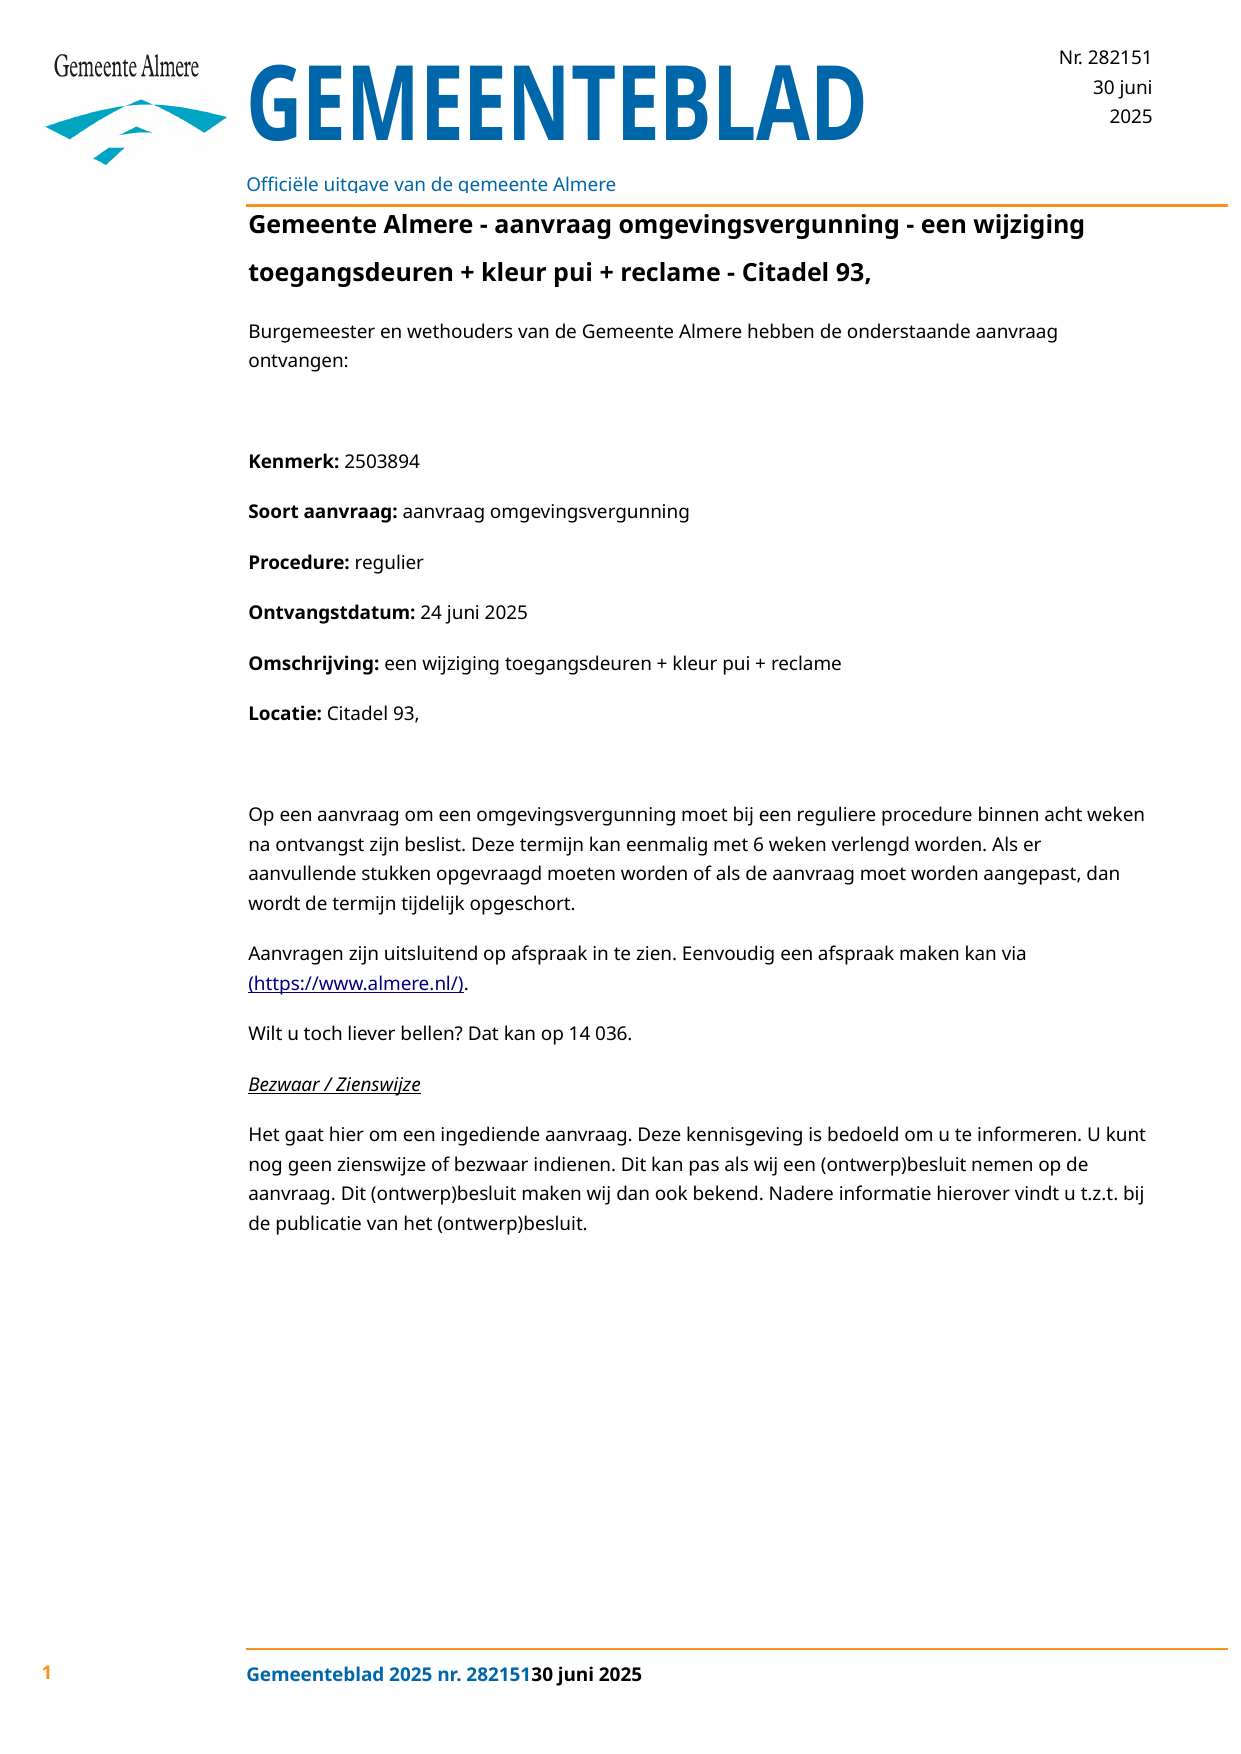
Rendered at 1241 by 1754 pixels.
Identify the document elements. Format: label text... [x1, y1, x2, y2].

text Op een aanvraag om een omgevingsvergunning moet bij een reguliere procedure binnen acht weken na ontvangst zijn beslist. Deze termijn kan eenmalig met 6 weken verlengd worden. Als er aanvullende stukken opgevraagd moeten worden of als de aanvraag moet worden aangepast, dan wordt de termijn tijdelijk opgeschort. [248, 801, 1152, 916]
text Bezwaar / Zienswijze [248, 1071, 1152, 1097]
text Procedure: regulier [248, 549, 1152, 575]
text Soort aanvraag: aanvraag omgevingsvergunning [248, 499, 1152, 524]
text Wilt u toch liever bellen? Dat kan op 14 036. [248, 1020, 1152, 1046]
text Kenmerk: 2503894 [248, 448, 1152, 474]
text Locatie: Citadel 93, [248, 700, 1152, 726]
text Ontvangstdatum: 24 juni 2025 [248, 599, 1152, 625]
text Burgemeester en wethouders van de Gemeente Almere hebben de onderstaande aanvraag ontvangen: [248, 318, 1152, 373]
text Omschrijving: een wijziging toegangsdeuren + kleur pui + reclame [248, 650, 1152, 676]
text Gemeente Almere - aanvraag omgevingsvergunning - een wijziging toegangsdeuren + kleur pui + reclame - Citadel 93, [248, 207, 1152, 288]
text Het gaat hier om een ingediende aanvraag. Deze kennisgeving is bedoeld om u te informeren. U kunt nog geen zienswijze of bezwaar indienen. Dit kan pas als wij een (ontwerp)besluit nemen op de aanvraag. Dit (ontwerp)besluit maken wij dan ook bekend. Nadere informatie hierover vindt u t.z.t. bij de publicatie van het (ontwerp)besluit. [248, 1121, 1152, 1236]
picture [41, 47, 231, 172]
text Aanvragen zijn uitsluitend op afspraak in te zien. Eenvoudig een afspraak maken kan via (https://www.almere.nl/). [248, 940, 1152, 996]
